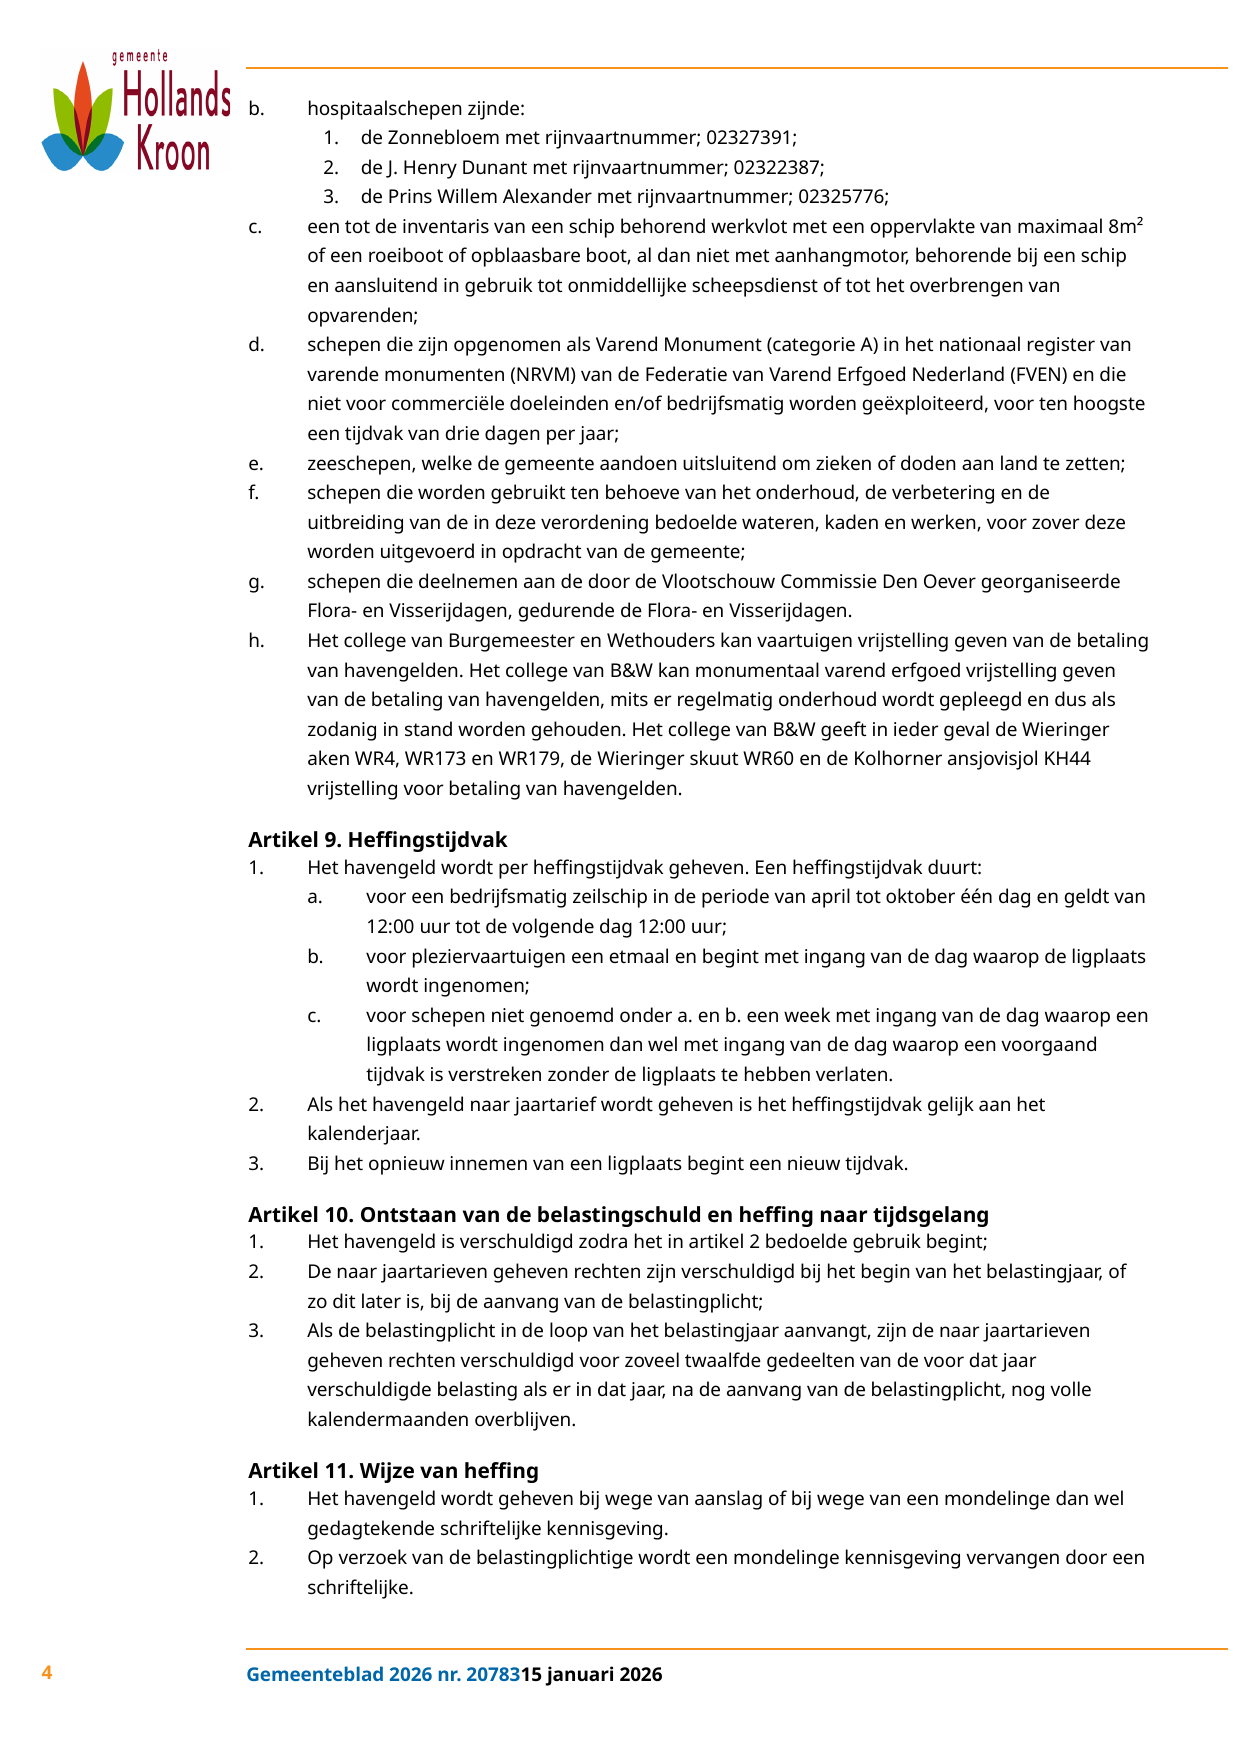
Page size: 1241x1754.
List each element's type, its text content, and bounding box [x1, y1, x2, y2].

list Het college van Burgemeester en Wethouders kan vaartuigen vrijstelling geven van de betaling van havengelden. Het college van B&W kan monumentaal varend erfgoed vrijstelling geven van de betaling van havengelden, mits er regelmatig onderhoud wordt gepleegd en dus als zodanig in stand worden gehouden. Het college van B&W geeft in ieder geval de Wieringer aken WR4, WR173 en WR179, de Wieringer skuut WR60 en de Kolhorner ansjovisjol KH44 vrijstelling voor betaling van havengelden. [248, 627, 1152, 801]
list voor schepen niet genoemd onder a. en b. een week met ingang van de dag waarop een ligplaats wordt ingenomen dan wel met ingang van de dag waarop een voorgaand tijdvak is verstreken zonder de ligplaats te hebben verlaten. [307, 1002, 1152, 1087]
list Het havengeld wordt geheven bij wege van aanslag of bij wege van een mondelinge dan wel gedagtekende schriftelijke kennisgeving. [248, 1485, 1152, 1540]
picture [41, 47, 231, 172]
list een tot de inventaris van een schip behorend werkvlot met een oppervlakte van maximaal 8m² of een roeiboot of opblaasbare boot, al dan niet met aanhangmotor, behorende bij een schip en aansluitend in gebruik tot onmiddellijke scheepsdienst of tot het overbrengen van opvarenden; [248, 213, 1152, 328]
list voor een bedrijfsmatig zeilschip in de periode van april tot oktober één dag en geldt van 12:00 uur tot de volgende dag 12:00 uur; [307, 884, 1152, 939]
list Het havengeld wordt per heffingstijdvak geheven. Een heffingstijdvak duurt: [248, 854, 1152, 880]
list De naar jaartarieven geheven rechten zijn verschuldigd bij het begin van het belastingjaar, of zo dit later is, bij de aanvang van de belastingplicht; [248, 1258, 1152, 1314]
list zeeschepen, welke de gemeente aandoen uitsluitend om zieken of doden aan land te zetten; [248, 450, 1152, 476]
text Artikel 10. Ontstaan van de belastingschuld en heffing naar tijdsgelang [248, 1200, 1152, 1229]
list Als de belastingplicht in de loop van het belastingjaar aanvangt, zijn de naar jaartarieven geheven rechten verschuldigd voor zoveel twaalfde gedeelten van de voor dat jaar verschuldigde belasting als er in dat jaar, na de aanvang van de belastingplicht, nog volle kalendermaanden overblijven. [248, 1317, 1152, 1432]
list Als het havengeld naar jaartarief wordt geheven is het heffingstijdvak gelijk aan het kalenderjaar. [248, 1091, 1152, 1146]
list Het havengeld is verschuldigd zodra het in artikel 2 bedoelde gebruik begint; [248, 1229, 1152, 1254]
list voor pleziervaartuigen een etmaal en begint met ingang van de dag waarop de ligplaats wordt ingenomen; [307, 943, 1152, 998]
text Artikel 9. Heffingstijdvak [248, 826, 1152, 854]
list schepen die deelnemen aan de door de Vlootschouw Commissie Den Oever georganiseerde Flora- en Visserijdagen, gedurende de Flora- en Visserijdagen. [248, 568, 1152, 623]
list Bij het opnieuw innemen van een ligplaats begint een nieuw tijdvak. [248, 1150, 1152, 1176]
list de Zonnebloem met rijnvaartnummer; 02327391; [323, 124, 1152, 150]
list schepen die zijn opgenomen als Varend Monument (categorie A) in het nationaal register van varende monumenten (NRVM) van de Federatie van Varend Erfgoed Nederland (FVEN) en die niet voor commerciële doeleinden en/of bedrijfsmatig worden geëxploiteerd, voor ten hoogste een tijdvak van drie dagen per jaar; [248, 331, 1152, 446]
list schepen die worden gebruikt ten behoeve van het onderhoud, de verbetering en de uitbreiding van de in deze verordening bedoelde wateren, kaden en werken, voor zover deze worden uitgevoerd in opdracht van de gemeente; [248, 479, 1152, 564]
list de J. Henry Dunant met rijnvaartnummer; 02322387; [323, 154, 1152, 180]
list Op verzoek van de belastingplichtige wordt een mondelinge kennisgeving vervangen door een schriftelijke. [248, 1544, 1152, 1599]
list hospitaalschepen zijnde: [248, 95, 1152, 121]
text Artikel 11. Wijze van heffing [248, 1457, 1152, 1485]
list de Prins Willem Alexander met rijnvaartnummer; 02325776; [323, 183, 1152, 209]
